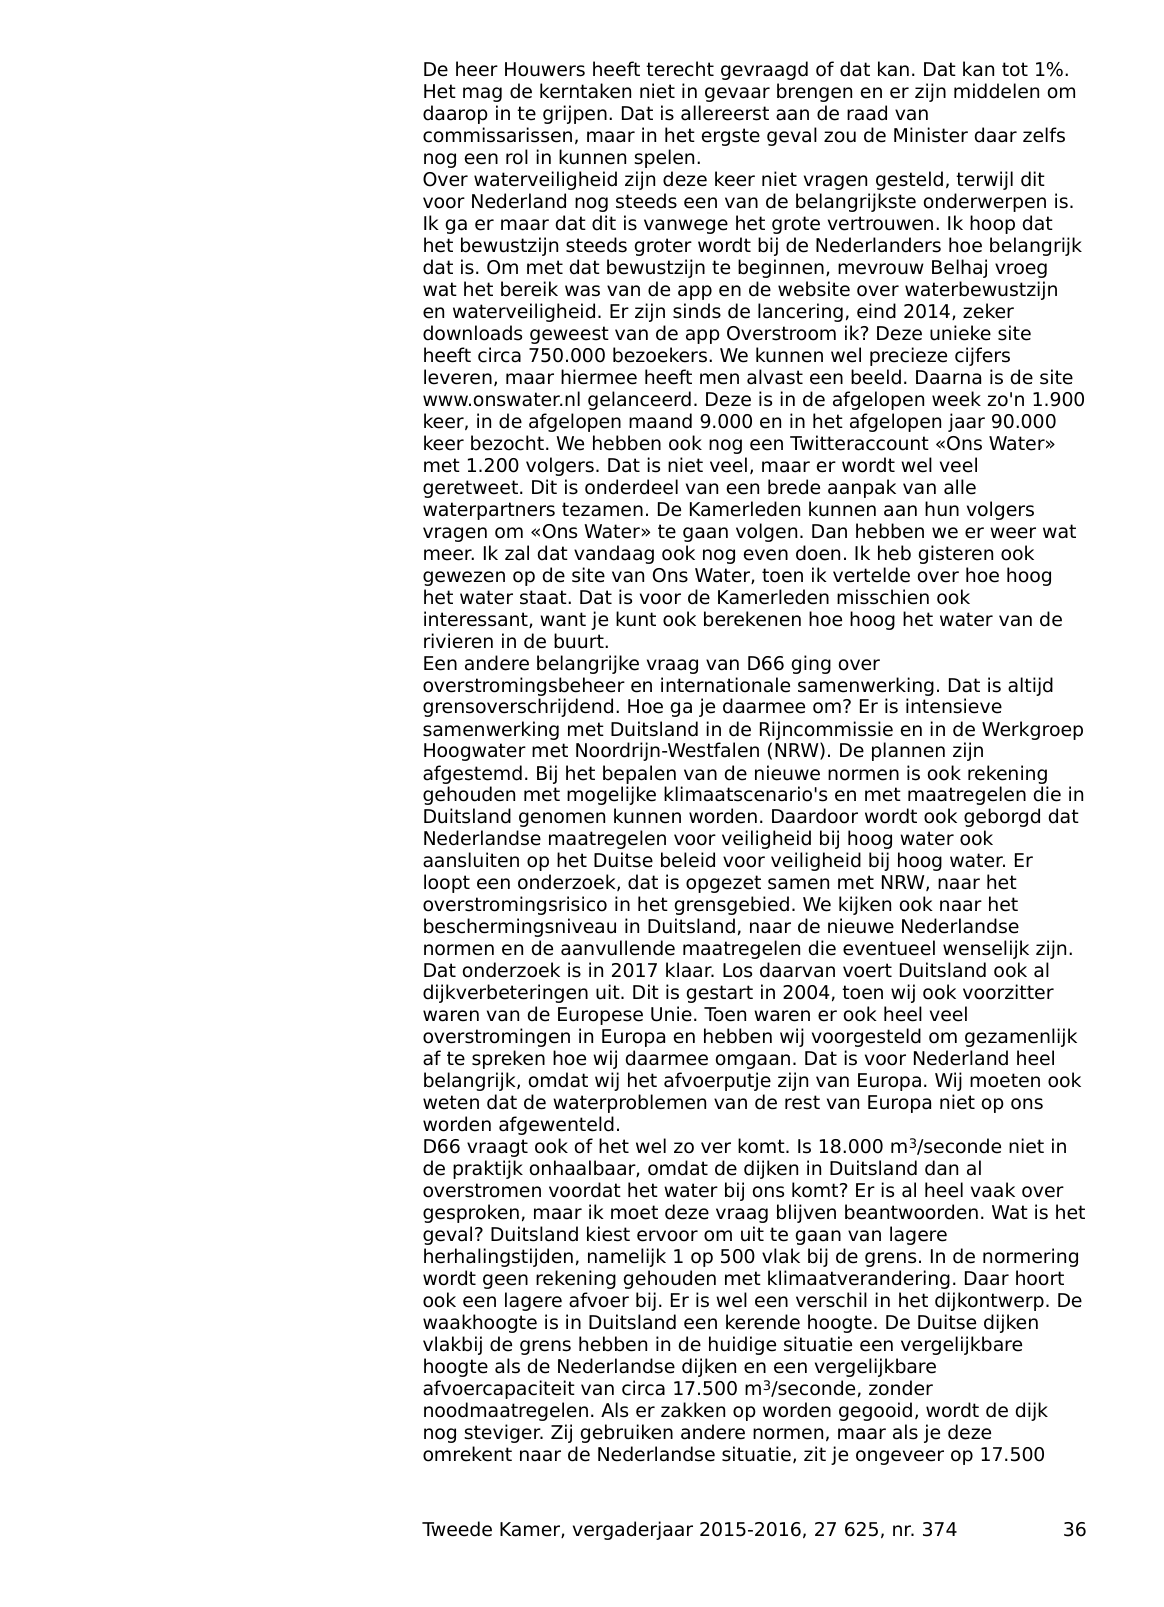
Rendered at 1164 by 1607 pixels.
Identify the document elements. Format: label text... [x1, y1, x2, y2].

text Over waterveiligheid zijn deze keer niet vragen gesteld, terwijl dit voor Nederland nog steeds een van de belangrijkste onderwerpen is. Ik ga er maar dat dit is vanwege het grote vertrouwen. Ik hoop dat het bewustzijn steeds groter wordt bij de Nederlanders hoe belangrijk dat is. Om met dat bewustzijn te beginnen, mevrouw Belhaj vroeg wat het bereik was van de app en de website over waterbewustzijn en waterveiligheid. Er zijn sinds de lancering, eind 2014, zeker downloads geweest van de app Overstroom ik? Deze unieke site heeft circa 750.000 bezoekers. We kunnen wel precieze cijfers leveren, maar hiermee heeft men alvast een beeld. Daarna is de site www.onswater.nl gelanceerd. Deze is in de afgelopen week zo'n 1.900 keer, in de afgelopen maand 9.000 en in het afgelopen jaar 90.000 keer bezocht. We hebben ook nog een Twitteraccount «Ons Water» met 1.200 volgers. Dat is niet veel, maar er wordt wel veel geretweet. Dit is onderdeel van een brede aanpak van alle waterpartners tezamen. De Kamerleden kunnen aan hun volgers vragen om «Ons Water» te gaan volgen. Dan hebben we er weer wat meer. Ik zal dat vandaag ook nog even doen. Ik heb gisteren ook gewezen op de site van Ons Water, toen ik vertelde over hoe hoog het water staat. Dat is voor de Kamerleden misschien ook interessant, want je kunt ook berekenen hoe hoog het water van de rivieren in de buurt. [422, 169, 1087, 652]
text De heer Houwers heeft terecht gevraagd of dat kan. Dat kan tot 1%. Het mag de kerntaken niet in gevaar brengen en er zijn middelen om daarop in te grijpen. Dat is allereerst aan de raad van commissarissen, maar in het ergste geval zou de Minister daar zelfs nog een rol in kunnen spelen. [422, 59, 1087, 169]
text D66 vraagt ook of het wel zo ver komt. Is 18.000 m3/seconde niet in de praktijk onhaalbaar, omdat de dijken in Duitsland dan al overstromen voordat het water bij ons komt? Er is al heel vaak over gesproken, maar ik moet deze vraag blijven beantwoorden. Wat is het geval? Duitsland kiest ervoor om uit te gaan van lagere herhalingstijden, namelijk 1 op 500 vlak bij de grens. In de normering wordt geen rekening gehouden met klimaatverandering. Daar hoort ook een lagere afvoer bij. Er is wel een verschil in het dijkontwerp. De waakhoogte is in Duitsland een kerende hoogte. De Duitse dijken vlakbij de grens hebben in de huidige situatie een vergelijkbare hoogte als de Nederlandse dijken en een vergelijkbare afvoercapaciteit van circa 17.500 m3/seconde, zonder noodmaatregelen. Als er zakken op worden gegooid, wordt de dijk nog steviger. Zij gebruiken andere normen, maar als je deze omrekent naar de Nederlandse situatie, zit je ongeveer op 17.500 [422, 1136, 1087, 1466]
text Een andere belangrijke vraag van D66 ging over overstromingsbeheer en internationale samenwerking. Dat is altijd grensoverschrijdend. Hoe ga je daarmee om? Er is intensieve samenwerking met Duitsland in de Rijncommissie en in de Werkgroep Hoogwater met Noordrijn-Westfalen (NRW). De plannen zijn afgestemd. Bij het bepalen van de nieuwe normen is ook rekening gehouden met mogelijke klimaatscenario's en met maatregelen die in Duitsland genomen kunnen worden. Daardoor wordt ook geborgd dat Nederlandse maatregelen voor veiligheid bij hoog water ook aansluiten op het Duitse beleid voor veiligheid bij hoog water. Er loopt een onderzoek, dat is opgezet samen met NRW, naar het overstromingsrisico in het grensgebied. We kijken ook naar het beschermingsniveau in Duitsland, naar de nieuwe Nederlandse normen en de aanvullende maatregelen die eventueel wenselijk zijn. Dat onderzoek is in 2017 klaar. Los daarvan voert Duitsland ook al dijkverbeteringen uit. Dit is gestart in 2004, toen wij ook voorzitter waren van de Europese Unie. Toen waren er ook heel veel overstromingen in Europa en hebben wij voorgesteld om gezamenlijk af te spreken hoe wij daarmee omgaan. Dat is voor Nederland heel belangrijk, omdat wij het afvoerputje zijn van Europa. Wij moeten ook weten dat de waterproblemen van de rest van Europa niet op ons worden afgewenteld. [422, 652, 1087, 1136]
